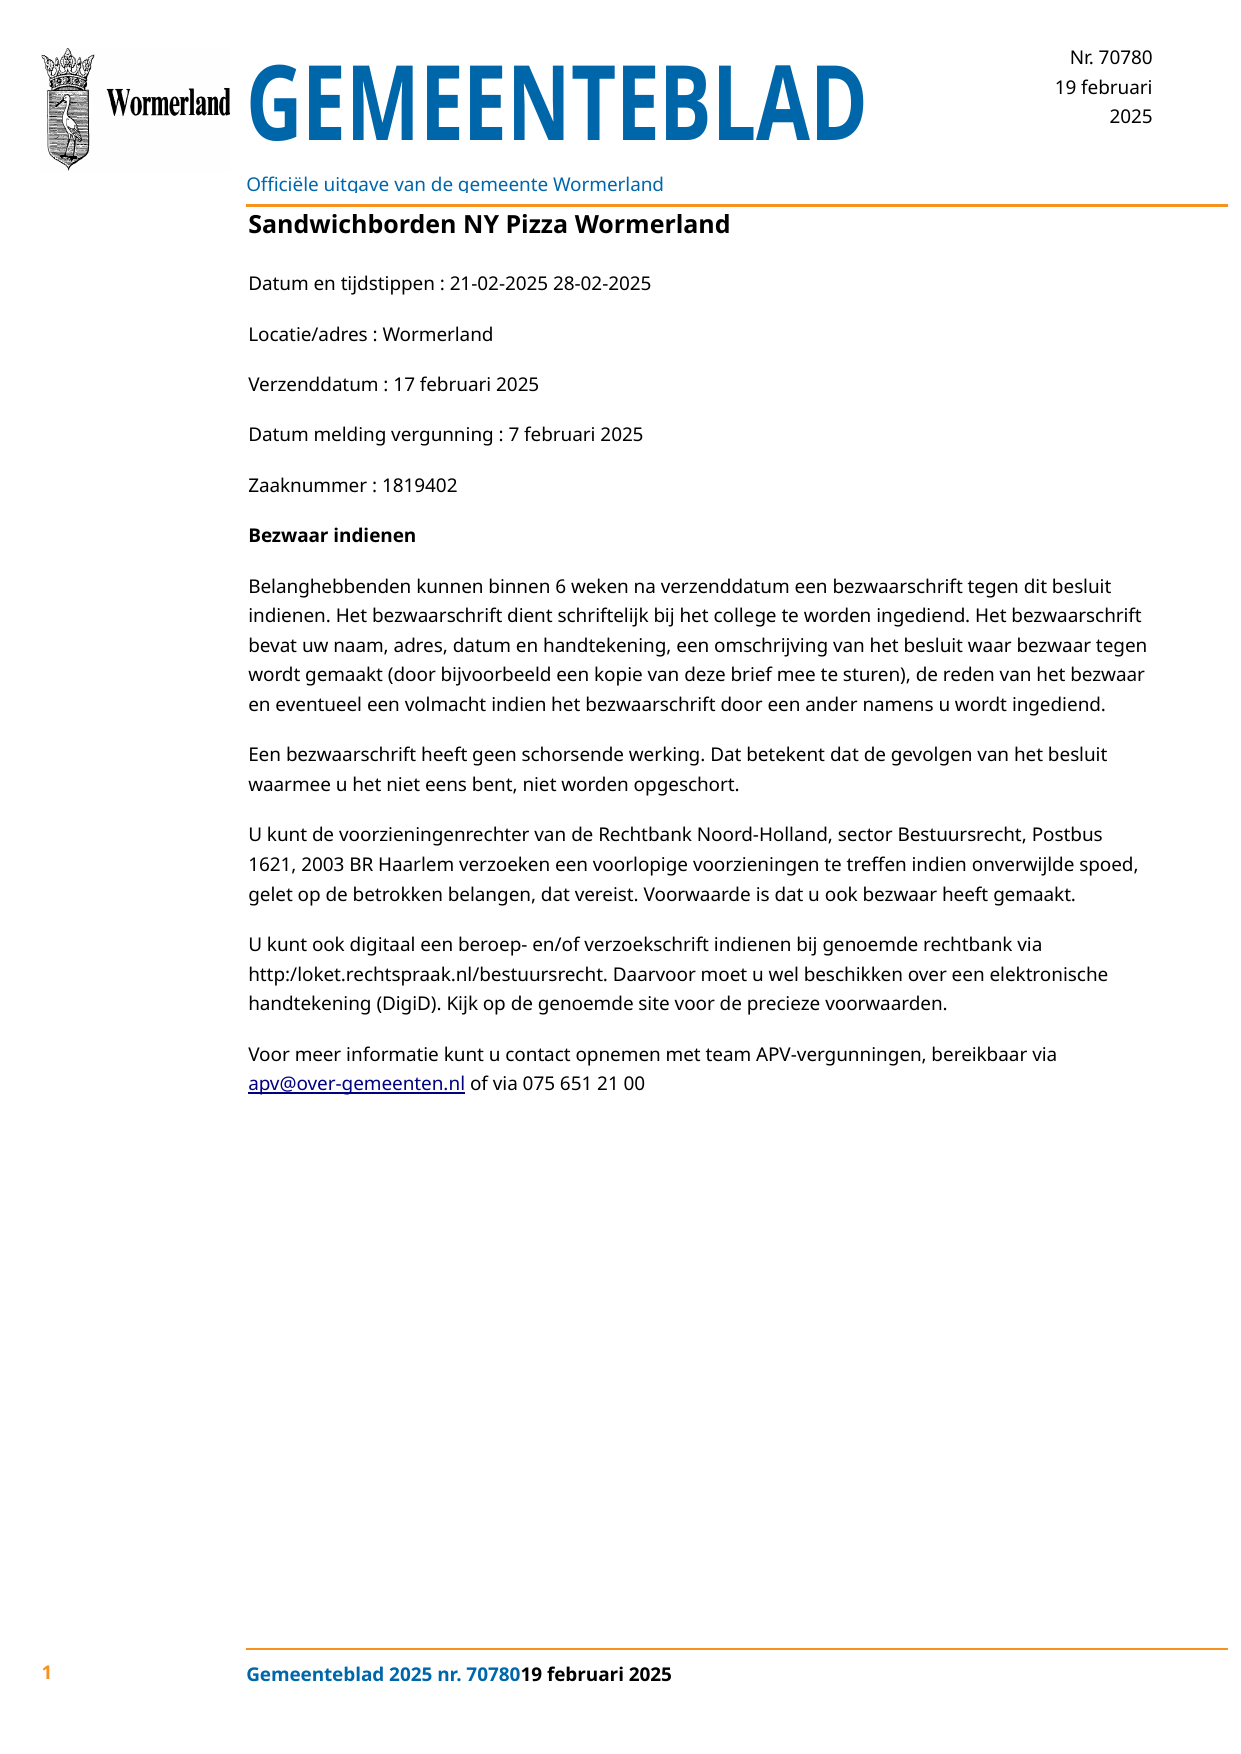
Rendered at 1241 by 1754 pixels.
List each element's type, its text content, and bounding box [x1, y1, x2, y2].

text Bezwaar indienen [248, 522, 1152, 548]
text Datum en tijdstippen : 21-02-2025 28-02-2025 [248, 270, 1152, 296]
text Voor meer informatie kunt u contact opnemen met team APV-vergunningen, bereikbaar via apv@over-gemeenten.nl of via 075 651 21 00 [248, 1041, 1152, 1096]
text Verzenddatum : 17 februari 2025 [248, 371, 1152, 397]
picture [41, 47, 231, 172]
text Zaaknummer : 1819402 [248, 472, 1152, 498]
text Belanghebbenden kunnen binnen 6 weken na verzenddatum een bezwaarschrift tegen dit besluit indienen. Het bezwaarschrift dient schriftelijk bij het college te worden ingediend. Het bezwaarschrift bevat uw naam, adres, datum en handtekening, een omschrijving van het besluit waar bezwaar tegen wordt gemaakt (door bijvoorbeeld een kopie van deze brief mee te sturen), de reden van het bezwaar en eventueel een volmacht indien het bezwaarschrift door een ander namens u wordt ingediend. [248, 573, 1152, 717]
text Sandwichborden NY Pizza Wormerland [248, 207, 1152, 241]
text U kunt de voorzieningenrechter van de Rechtbank Noord-Holland, sector Bestuursrecht, Postbus 1621, 2003 BR Haarlem verzoeken een voorlopige voorzieningen te treffen indien onverwijlde spoed, gelet op de betrokken belangen, dat vereist. Voorwaarde is dat u ook bezwaar heeft gemaakt. [248, 822, 1152, 906]
text Locatie/adres : Wormerland [248, 321, 1152, 346]
text U kunt ook digitaal een beroep- en/of verzoekschrift indienen bij genoemde rechtbank via http:/loket.rechtspraak.nl/bestuursrecht. Daarvoor moet u wel beschikken over een elektronische handtekening (DigiD). Kijk op de genoemde site voor de precieze voorwaarden. [248, 931, 1152, 1016]
text Een bezwaarschrift heeft geen schorsende werking. Dat betekent dat de gevolgen van het besluit waarmee u het niet eens bent, niet worden opgeschort. [248, 742, 1152, 797]
text Datum melding vergunning : 7 februari 2025 [248, 422, 1152, 447]
